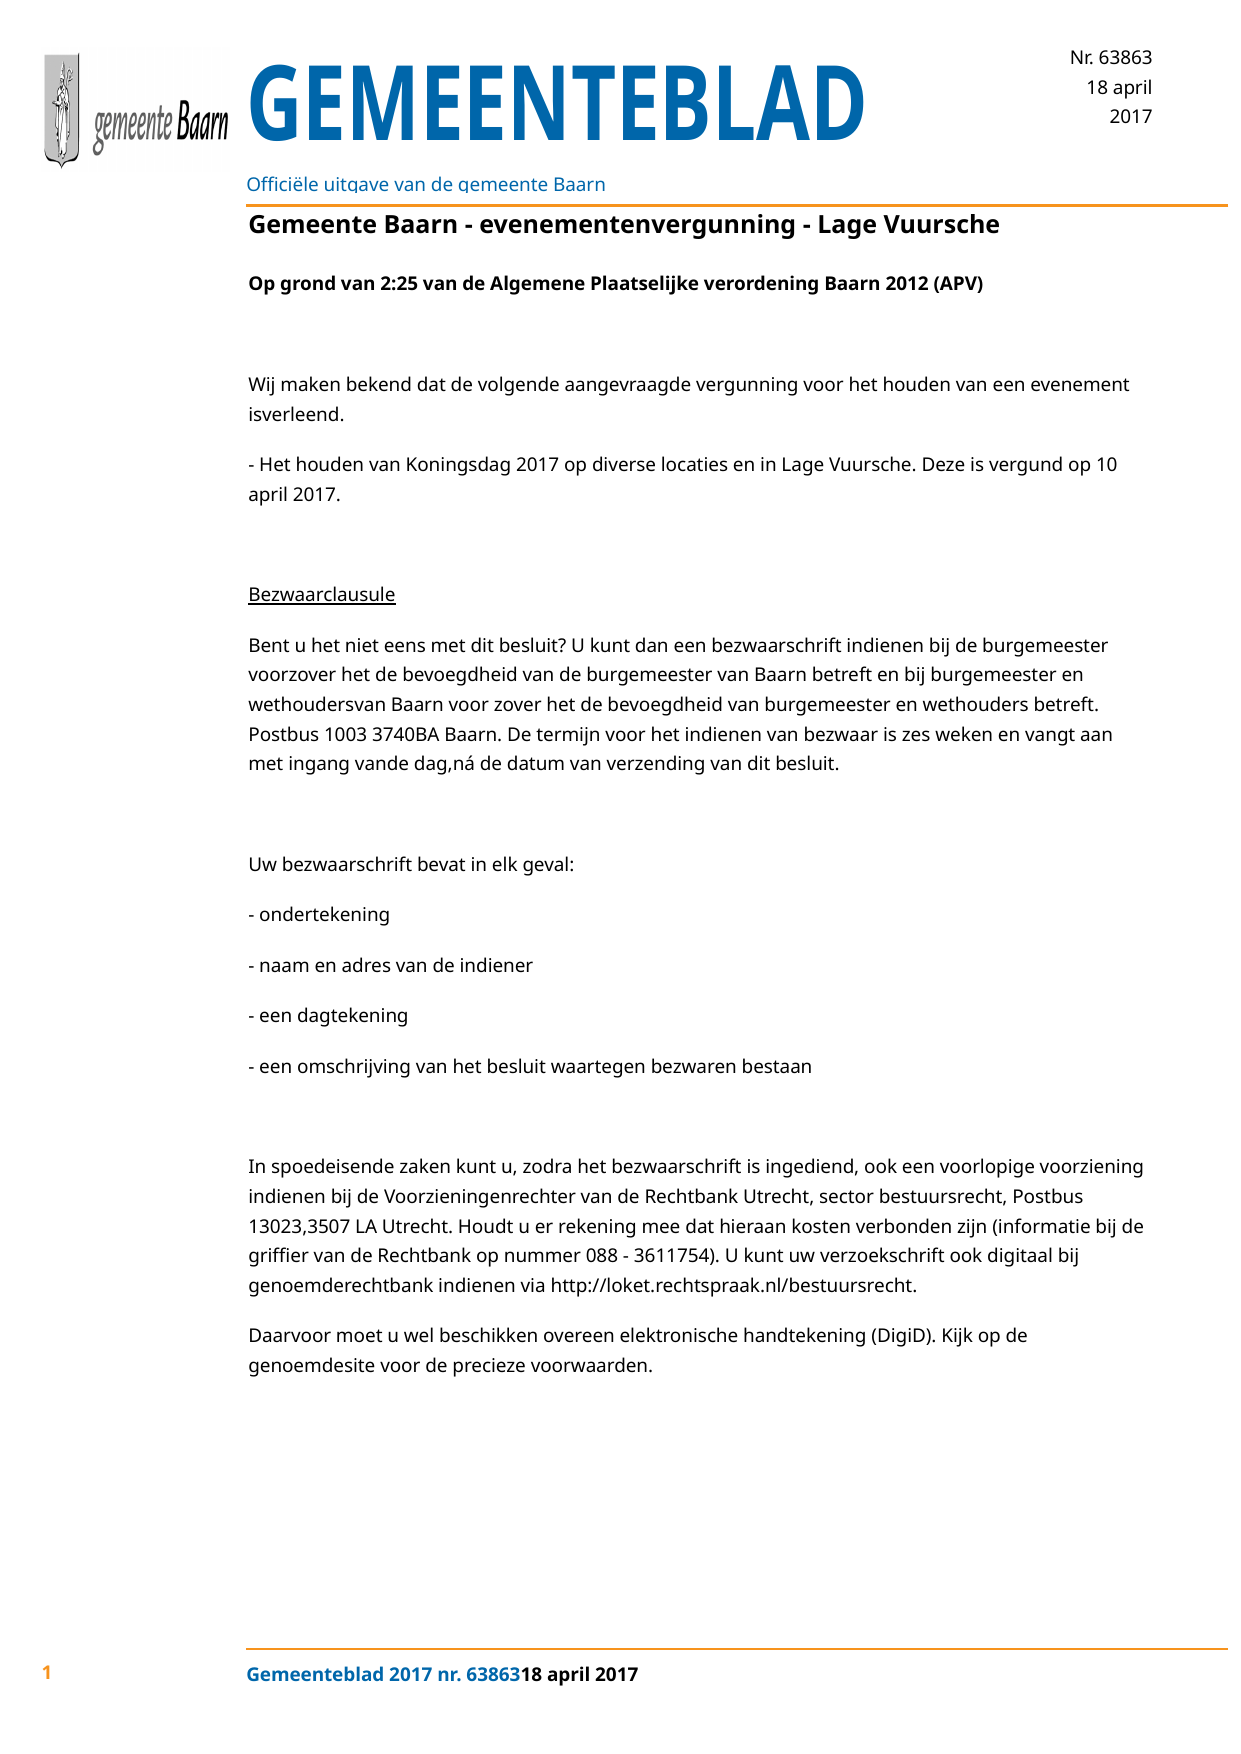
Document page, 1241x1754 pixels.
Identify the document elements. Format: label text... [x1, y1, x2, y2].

text Uw bezwaarschrift bevat in elk geval: [248, 851, 1152, 877]
picture [41, 47, 231, 172]
text Gemeente Baarn - evenementenvergunning - Lage Vuursche [248, 207, 1152, 241]
text In spoedeisende zaken kunt u, zodra het bezwaarschrift is ingediend, ook een voorlopige voorziening indienen bij de Voorzieningenrechter van de Rechtbank Utrecht, sector bestuursrecht, Postbus 13023,3507 LA Utrecht. Houdt u er rekening mee dat hieraan kosten verbonden zijn (informatie bij de griffier van de Rechtbank op nummer 088 - 3611754). U kunt uw verzoekschrift ook digitaal bij genoemderechtbank indienen via http://loket.rechtspraak.nl/bestuursrecht. [248, 1154, 1152, 1298]
text Daarvoor moet u wel beschikken overeen elektronische handtekening (DigiD). Kijk op de genoemdesite voor de precieze voorwaarden. [248, 1322, 1152, 1378]
text Op grond van 2:25 van de Algemene Plaatselijke verordening Baarn 2012 (APV) [248, 270, 1152, 296]
text Wij maken bekend dat de volgende aangevraagde vergunning voor het houden van een evenement isverleend. [248, 371, 1152, 426]
text - een omschrijving van het besluit waartegen bezwaren bestaan [248, 1053, 1152, 1078]
text Bezwaarclausule [248, 582, 1152, 607]
text - een dagtekening [248, 1002, 1152, 1028]
text - ondertekening [248, 902, 1152, 927]
text - naam en adres van de indiener [248, 952, 1152, 978]
text Bent u het niet eens met dit besluit? U kunt dan een bezwaarschrift indienen bij de burgemeester voorzover het de bevoegdheid van de burgemeester van Baarn betreft en bij burgemeester en wethoudersvan Baarn voor zover het de bevoegdheid van burgemeester en wethouders betreft. Postbus 1003 3740BA Baarn. De termijn voor het indienen van bezwaar is zes weken en vangt aan met ingang vande dag,ná de datum van verzending van dit besluit. [248, 632, 1152, 776]
text - Het houden van Koningsdag 2017 op diverse locaties en in Lage Vuursche. Deze is vergund op 10 april 2017. [248, 451, 1152, 506]
